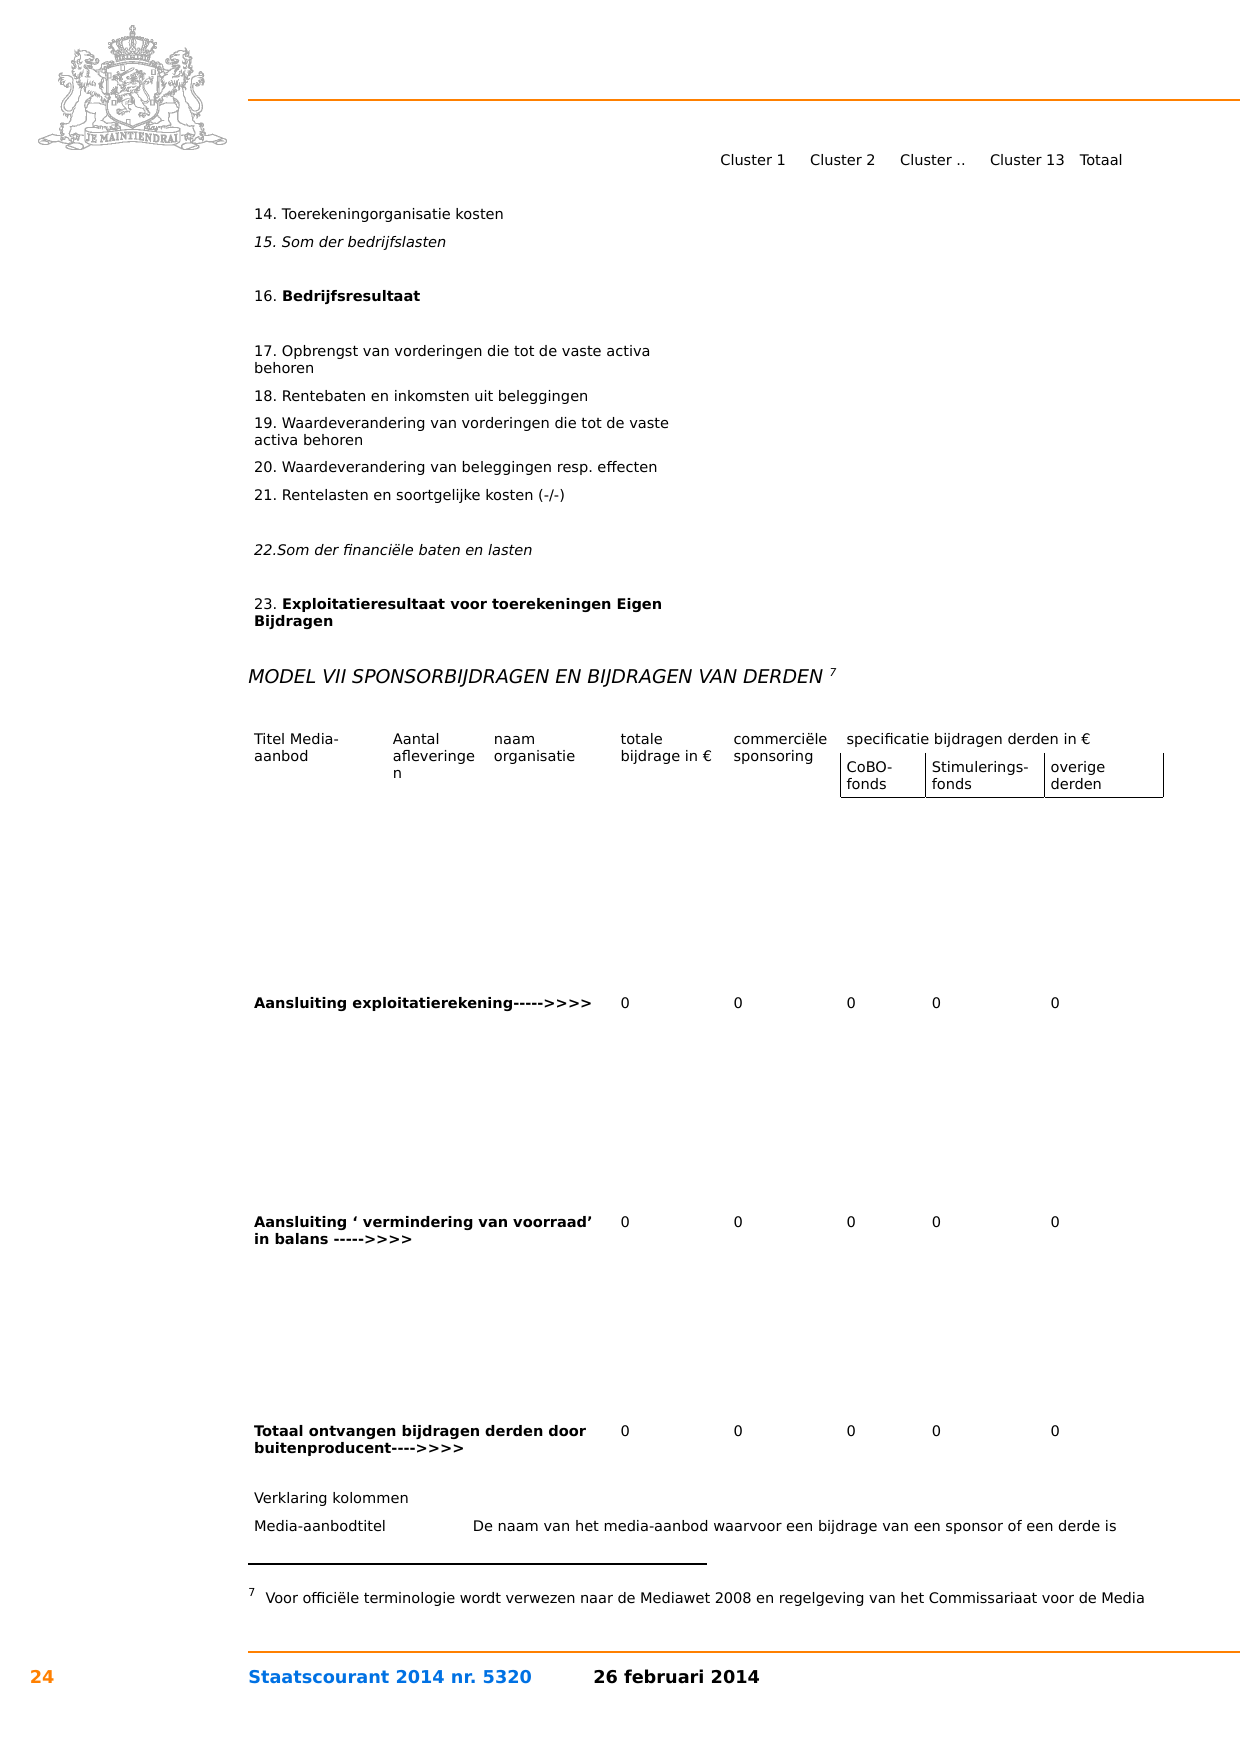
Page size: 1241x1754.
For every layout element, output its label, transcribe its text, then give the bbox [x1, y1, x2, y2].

table_cell [387, 1072, 487, 1099]
table_cell [926, 1100, 1044, 1126]
table_cell [387, 1391, 487, 1417]
table_cell 0 [841, 1209, 925, 1253]
table_cell Cluster 13 [984, 147, 1073, 173]
table_cell 14. Toerekeningorganisatie kosten [249, 201, 714, 228]
table_cell 0 [841, 990, 925, 1016]
table_cell [488, 935, 614, 962]
table_cell [984, 311, 1073, 337]
table_cell [615, 1363, 727, 1389]
table_cell [728, 798, 840, 825]
table_cell [488, 1045, 614, 1071]
table_cell [387, 1182, 487, 1208]
table_cell [387, 1254, 487, 1280]
table_cell [1045, 1281, 1163, 1307]
table_cell [615, 1072, 727, 1099]
table_cell [488, 1127, 614, 1153]
table_cell [249, 1100, 386, 1126]
table_cell [841, 1127, 925, 1153]
table_cell [387, 1127, 487, 1153]
table_cell [387, 853, 487, 879]
table_cell [894, 284, 983, 310]
table_cell [805, 201, 893, 228]
table_cell [615, 1281, 727, 1307]
table_cell [249, 963, 386, 989]
table_header [248, 710, 1163, 726]
table_cell [926, 881, 1044, 907]
table_cell [615, 1045, 727, 1071]
table_cell [984, 284, 1073, 310]
table_cell [715, 410, 804, 453]
table_cell [728, 908, 840, 934]
table_cell [387, 1018, 487, 1044]
table_cell 0 [926, 990, 1044, 1016]
table_cell [249, 826, 386, 852]
table_cell Totaal [1074, 147, 1163, 173]
table_cell [728, 963, 840, 989]
table_cell 0 [926, 1209, 1044, 1253]
table_cell 0 [1045, 1209, 1163, 1253]
table_cell [984, 482, 1073, 508]
table_cell [488, 963, 614, 989]
table_cell [805, 383, 893, 409]
table_cell Media-aanbodtitel [249, 1513, 466, 1539]
table_cell Aantal afleveringen [387, 727, 487, 797]
table_cell [387, 881, 487, 907]
table_cell 20. Waardeverandering van beleggingen resp. effecten [249, 455, 714, 481]
table_cell [926, 1281, 1044, 1307]
table_cell [805, 537, 893, 563]
table_cell [984, 592, 1073, 635]
subtitle MODEL VII SPONSORBIJDRAGEN EN BIJDRAGEN VAN DERDEN [248, 666, 1163, 688]
table_cell [249, 798, 386, 825]
table_header [467, 1485, 1163, 1512]
table_cell [841, 935, 925, 962]
table_cell [984, 455, 1073, 481]
table_cell [1045, 1336, 1163, 1362]
table_cell [249, 311, 714, 337]
table_cell Stimulerings- fonds [926, 754, 1044, 797]
table_cell [249, 1363, 386, 1389]
table_cell [715, 256, 804, 283]
table_cell [841, 1100, 925, 1126]
table_cell [1074, 229, 1163, 255]
table_cell [249, 147, 714, 173]
table_cell [841, 1391, 925, 1417]
table_cell [926, 1182, 1044, 1208]
table_cell [615, 1391, 727, 1417]
table_cell [926, 1391, 1044, 1417]
table_cell CoBO- fonds [841, 754, 925, 797]
table_cell [249, 1281, 386, 1307]
table_cell [249, 256, 714, 283]
table_cell [615, 963, 727, 989]
table_cell [615, 908, 727, 934]
table_cell [926, 1127, 1044, 1153]
table_cell totale bijdrage in € [615, 727, 727, 797]
table_cell 0 [1045, 1418, 1163, 1461]
table_cell [249, 174, 714, 200]
table_cell [249, 1018, 386, 1044]
table_cell [488, 1018, 614, 1044]
table_cell [728, 1309, 840, 1335]
table_cell [805, 284, 893, 310]
table_cell [488, 853, 614, 879]
table_cell [1045, 908, 1163, 934]
table_cell [249, 509, 714, 536]
table_cell [387, 1100, 487, 1126]
table_cell [805, 592, 893, 635]
table_cell [488, 1155, 614, 1181]
table_cell [984, 537, 1073, 563]
table_cell [1045, 1254, 1163, 1280]
table_cell [841, 1281, 925, 1307]
table_cell [926, 1309, 1044, 1335]
table_cell [841, 1363, 925, 1389]
table_cell 17. Opbrengst van vorderingen die tot de vaste activa behoren [249, 339, 714, 382]
table_cell [387, 963, 487, 989]
table_cell [1074, 174, 1163, 200]
table_cell [1074, 455, 1163, 481]
table_cell [387, 1363, 487, 1389]
table_cell [715, 383, 804, 409]
table_cell [615, 1100, 727, 1126]
table_cell Cluster 1 [715, 147, 804, 173]
table_cell [615, 1254, 727, 1280]
table_cell [728, 935, 840, 962]
table_cell [926, 826, 1044, 852]
table_cell [841, 1045, 925, 1071]
table_cell 23. Exploitatieresultaat voor toerekeningen Eigen Bijdragen [249, 592, 714, 635]
table_cell [1045, 798, 1163, 825]
table_cell [841, 1309, 925, 1335]
table_cell [728, 1336, 840, 1362]
table_cell [728, 1100, 840, 1126]
table_cell [894, 339, 983, 382]
table_cell [615, 1018, 727, 1044]
table_cell [728, 1363, 840, 1389]
table_cell [387, 1309, 487, 1335]
table_cell [1074, 564, 1163, 591]
table_cell [728, 853, 840, 879]
table_cell [728, 1182, 840, 1208]
table_cell [805, 509, 893, 536]
table_cell [805, 339, 893, 382]
table_cell [488, 1336, 614, 1362]
table_cell [615, 881, 727, 907]
table_cell 19. Waardeverandering van vorderingen die tot de vaste activa behoren [249, 410, 714, 453]
table_cell [805, 482, 893, 508]
table_cell [841, 881, 925, 907]
table_cell [894, 592, 983, 635]
table_cell Totaal ontvangen bijdragen derden door buitenproducent---->>>> [249, 1418, 614, 1461]
table_cell [249, 1254, 386, 1280]
table_cell commerciële sponsoring [728, 727, 840, 797]
table_cell [894, 383, 983, 409]
table_cell 0 [615, 1418, 727, 1461]
table_cell [805, 174, 893, 200]
table_cell [926, 1018, 1044, 1044]
table_cell [715, 592, 804, 635]
picture [38, 25, 227, 150]
table_cell [894, 537, 983, 563]
table_cell [894, 564, 983, 591]
table_cell Aansluiting exploitatierekening----->>>> [249, 990, 614, 1016]
table_cell [926, 1254, 1044, 1280]
table_cell [387, 908, 487, 934]
table_cell [1045, 1309, 1163, 1335]
table_cell [841, 1254, 925, 1280]
table_cell [984, 229, 1073, 255]
table_cell [984, 564, 1073, 591]
table_cell [488, 1391, 614, 1417]
table_cell [1074, 284, 1163, 310]
table_header Verklaring kolommen [249, 1485, 466, 1512]
table_cell [715, 509, 804, 536]
table_cell [715, 482, 804, 508]
table_cell [805, 564, 893, 591]
table_cell 22.Som der financiële baten en lasten [249, 537, 714, 563]
table_cell [715, 284, 804, 310]
table_cell 0 [728, 1209, 840, 1253]
table_cell [728, 1127, 840, 1153]
table_cell [728, 1391, 840, 1417]
table_cell [488, 1254, 614, 1280]
table_cell [249, 935, 386, 962]
table_cell [984, 410, 1073, 453]
table_cell [488, 881, 614, 907]
table_cell [1045, 1363, 1163, 1389]
table_cell 0 [615, 1209, 727, 1253]
table_cell [894, 201, 983, 228]
table_cell [715, 174, 804, 200]
table_cell [926, 1072, 1044, 1099]
table_cell [249, 853, 386, 879]
table_cell 0 [728, 1418, 840, 1461]
table_cell [841, 1182, 925, 1208]
table_cell [249, 1391, 386, 1417]
table_cell [1045, 1182, 1163, 1208]
table_cell 18. Rentebaten en inkomsten uit beleggingen [249, 383, 714, 409]
table_cell [728, 1281, 840, 1307]
table_cell [488, 1072, 614, 1099]
table_cell [1045, 1155, 1163, 1181]
table_cell [387, 1155, 487, 1181]
table_cell [894, 482, 983, 508]
table_cell 0 [615, 990, 727, 1016]
table_cell [728, 1072, 840, 1099]
table_cell [387, 1281, 487, 1307]
table_cell [1045, 1100, 1163, 1126]
table_cell [249, 1072, 386, 1099]
table_cell [926, 1336, 1044, 1362]
table_cell [249, 908, 386, 934]
table_cell [728, 881, 840, 907]
table_cell [728, 826, 840, 852]
table_cell [728, 1018, 840, 1044]
table_cell [1074, 383, 1163, 409]
table_cell 21. Rentelasten en soortgelijke kosten (-/-) [249, 482, 714, 508]
table_cell [984, 256, 1073, 283]
table_cell [615, 1336, 727, 1362]
table_cell [1045, 935, 1163, 962]
table_cell [1045, 1127, 1163, 1153]
table_cell [488, 1281, 614, 1307]
table_cell [615, 1182, 727, 1208]
table_cell [615, 1127, 727, 1153]
table_cell [728, 1155, 840, 1181]
table_cell [488, 1182, 614, 1208]
table_cell [984, 383, 1073, 409]
table_cell [894, 229, 983, 255]
table_header [248, 130, 1163, 146]
table_cell [894, 509, 983, 536]
table_cell [488, 908, 614, 934]
table_cell [387, 1336, 487, 1362]
table_cell [488, 1309, 614, 1335]
table_cell [249, 1127, 386, 1153]
table_cell [894, 311, 983, 337]
table_cell Cluster .. [894, 147, 983, 173]
table_cell [805, 455, 893, 481]
table_cell [387, 935, 487, 962]
table_cell [1074, 509, 1163, 536]
table_cell [926, 853, 1044, 879]
table_cell [249, 1045, 386, 1071]
table_cell [1074, 592, 1163, 635]
table_cell [894, 410, 983, 453]
table_cell [841, 826, 925, 852]
table_cell 0 [1045, 990, 1163, 1016]
table_cell [249, 881, 386, 907]
table_cell [615, 853, 727, 879]
table_cell specificatie bijdragen derden in € [841, 727, 1163, 753]
table_cell [1045, 963, 1163, 989]
table_cell [805, 229, 893, 255]
table_cell 16. Bedrijfsresultaat [249, 284, 714, 310]
table_cell [926, 1045, 1044, 1071]
table_cell Aansluiting ‘ vermindering van voorraad’ in balans ----->>>> [249, 1209, 614, 1253]
table_cell [615, 1155, 727, 1181]
table_cell [387, 798, 487, 825]
table_cell [841, 908, 925, 934]
table_cell [805, 311, 893, 337]
table_cell [894, 174, 983, 200]
table_cell [715, 201, 804, 228]
table_cell [1074, 339, 1163, 382]
table_cell [894, 256, 983, 283]
table_cell [841, 853, 925, 879]
table_cell [1074, 410, 1163, 453]
table_cell [1045, 1391, 1163, 1417]
table_cell overige derden [1045, 754, 1163, 797]
table_cell [715, 311, 804, 337]
table_cell [1045, 1018, 1163, 1044]
table_cell [1074, 482, 1163, 508]
table_cell [488, 826, 614, 852]
table_cell [715, 455, 804, 481]
table_cell [1045, 853, 1163, 879]
table_cell [805, 256, 893, 283]
table_cell Cluster 2 [805, 147, 893, 173]
table_cell [488, 1363, 614, 1389]
table_cell [249, 1155, 386, 1181]
table_cell [728, 1254, 840, 1280]
table_cell [926, 1155, 1044, 1181]
table_cell [715, 537, 804, 563]
table_cell [1074, 311, 1163, 337]
table_cell [1074, 201, 1163, 228]
table_cell Titel Media-aanbod [249, 727, 386, 797]
table_cell [615, 1309, 727, 1335]
table_cell [926, 963, 1044, 989]
table_cell [387, 1045, 487, 1071]
table_cell 15. Som der bedrijfslasten [249, 229, 714, 255]
table_cell [841, 798, 925, 825]
table_cell [841, 1155, 925, 1181]
table_cell [894, 455, 983, 481]
table_cell [841, 1072, 925, 1099]
table_cell [984, 509, 1073, 536]
table_cell [249, 1309, 386, 1335]
text Voor officiële terminologie wordt verwezen naar de Mediawet 2008 en regelgeving van het Commissariaat voor de Media [248, 1586, 1163, 1608]
table_cell [728, 1045, 840, 1071]
table_cell naam organisatie [488, 727, 614, 797]
table_cell 0 [926, 1418, 1044, 1461]
table_cell [249, 1182, 386, 1208]
table_cell 0 [728, 990, 840, 1016]
table_cell [841, 963, 925, 989]
table_cell [615, 798, 727, 825]
table_cell [615, 826, 727, 852]
table_cell [841, 1018, 925, 1044]
table_cell De naam van het media-aanbod waarvoor een bijdrage van een sponsor of een derde is [467, 1513, 1163, 1539]
table_cell [1045, 1045, 1163, 1071]
table_cell [715, 229, 804, 255]
table_cell [249, 1336, 386, 1362]
table_cell [615, 935, 727, 962]
table_cell [984, 174, 1073, 200]
table_cell [926, 1363, 1044, 1389]
table_cell [926, 935, 1044, 962]
table_cell [841, 1336, 925, 1362]
table_cell [387, 826, 487, 852]
table_cell [249, 564, 714, 591]
table_cell [1074, 256, 1163, 283]
table_cell [488, 1100, 614, 1126]
table_cell [805, 410, 893, 453]
table_cell [1045, 881, 1163, 907]
table_cell [926, 798, 1044, 825]
table_cell [715, 339, 804, 382]
table_cell [1045, 826, 1163, 852]
table_cell [715, 564, 804, 591]
table_cell [926, 908, 1044, 934]
table_cell [1074, 537, 1163, 563]
table_cell [1045, 1072, 1163, 1099]
table_cell [488, 798, 614, 825]
table_cell 0 [841, 1418, 925, 1461]
table_cell [984, 201, 1073, 228]
table_cell [984, 339, 1073, 382]
